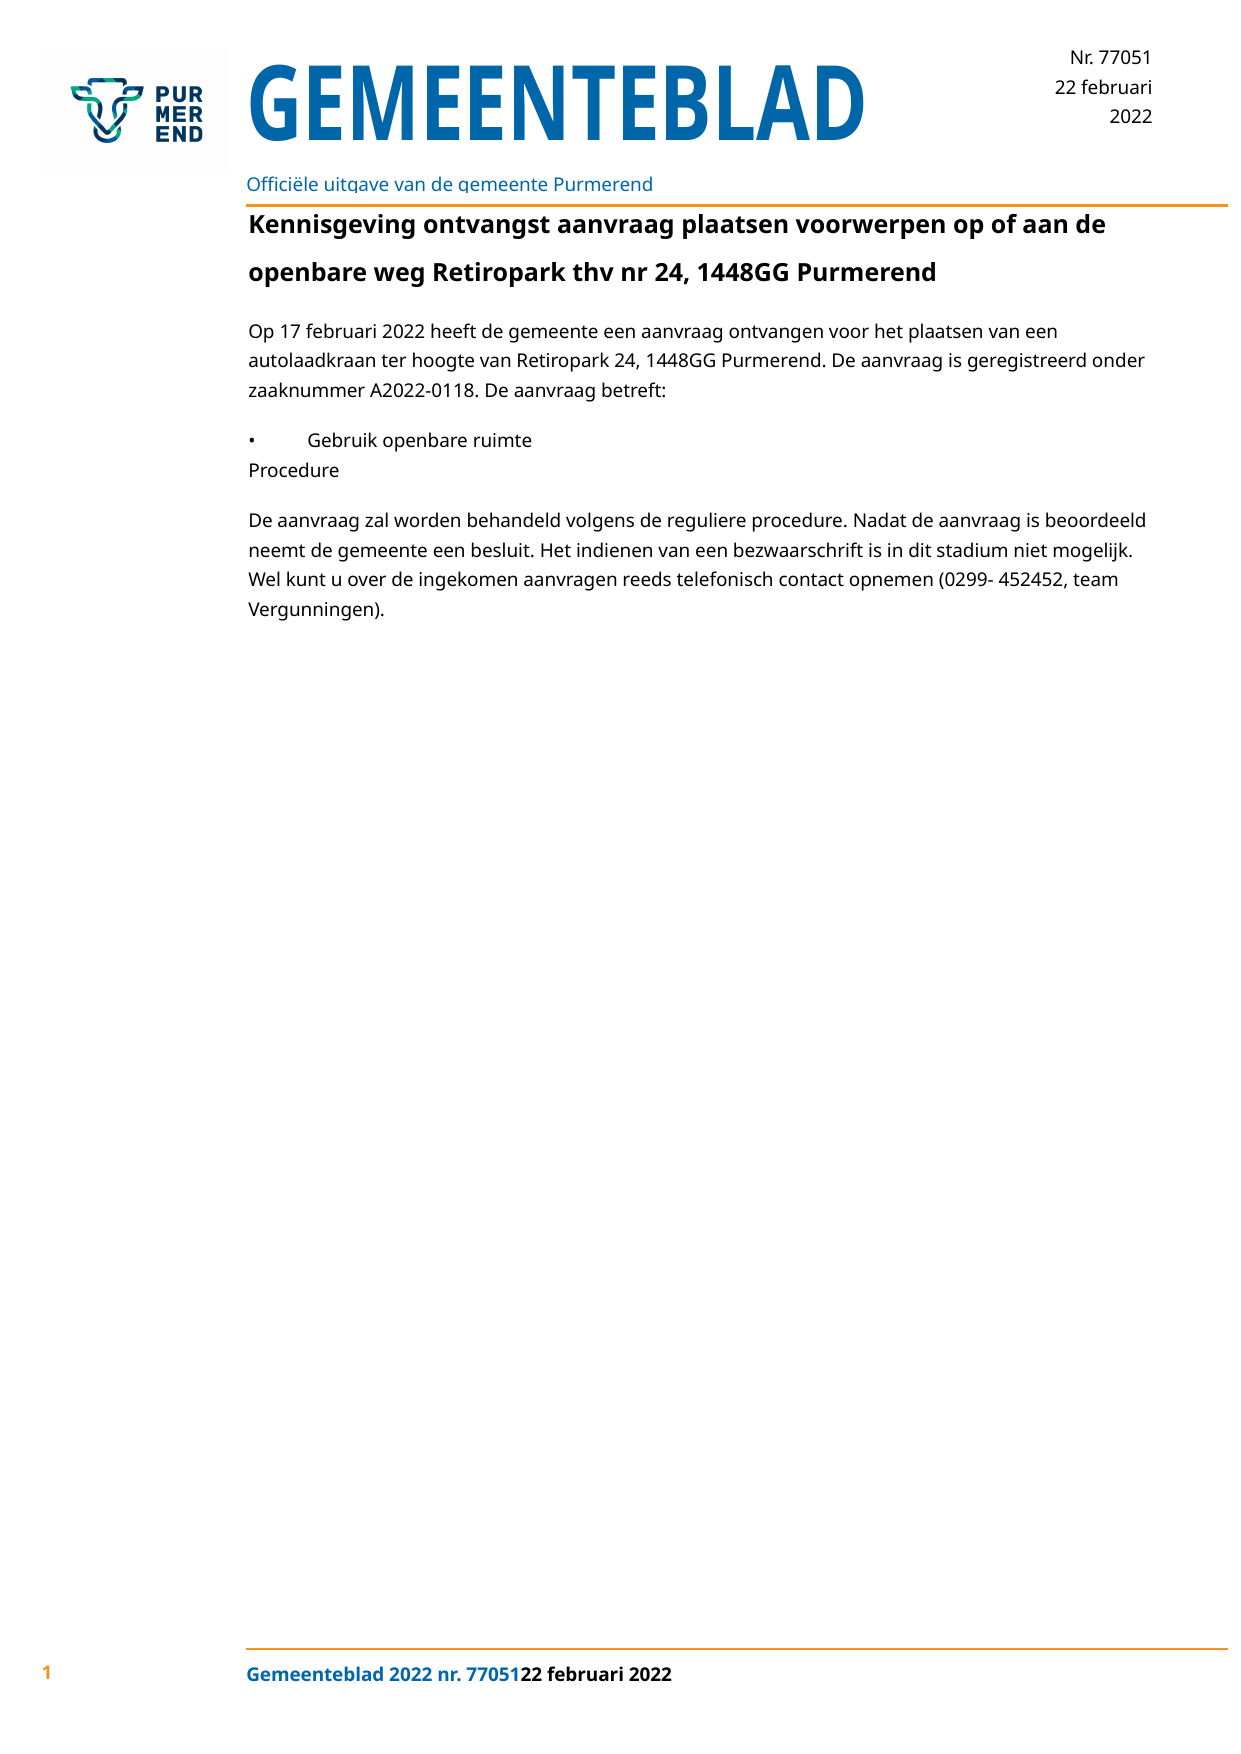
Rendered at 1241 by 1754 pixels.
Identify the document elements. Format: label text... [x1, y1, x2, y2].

text De aanvraag zal worden behandeld volgens de reguliere procedure. Nadat de aanvraag is beoordeeld neemt de gemeente een besluit. Het indienen van een bezwaarschrift is in dit stadium niet mogelijk. Wel kunt u over de ingekomen aanvragen reeds telefonisch contact opnemen (0299- 452452, team Vergunningen). [248, 507, 1152, 622]
picture [41, 47, 231, 172]
text Procedure [248, 457, 1152, 483]
text Op 17 februari 2022 heeft de gemeente een aanvraag ontvangen voor het plaatsen van een autolaadkraan ter hoogte van Retiropark 24, 1448GG Purmerend. De aanvraag is geregistreerd onder zaaknummer A2022-0118. De aanvraag betreft: [248, 318, 1152, 403]
list Gebruik openbare ruimte [248, 427, 1152, 453]
text Kennisgeving ontvangst aanvraag plaatsen voorwerpen op of aan de openbare weg Retiropark thv nr 24, 1448GG Purmerend [248, 207, 1152, 288]
